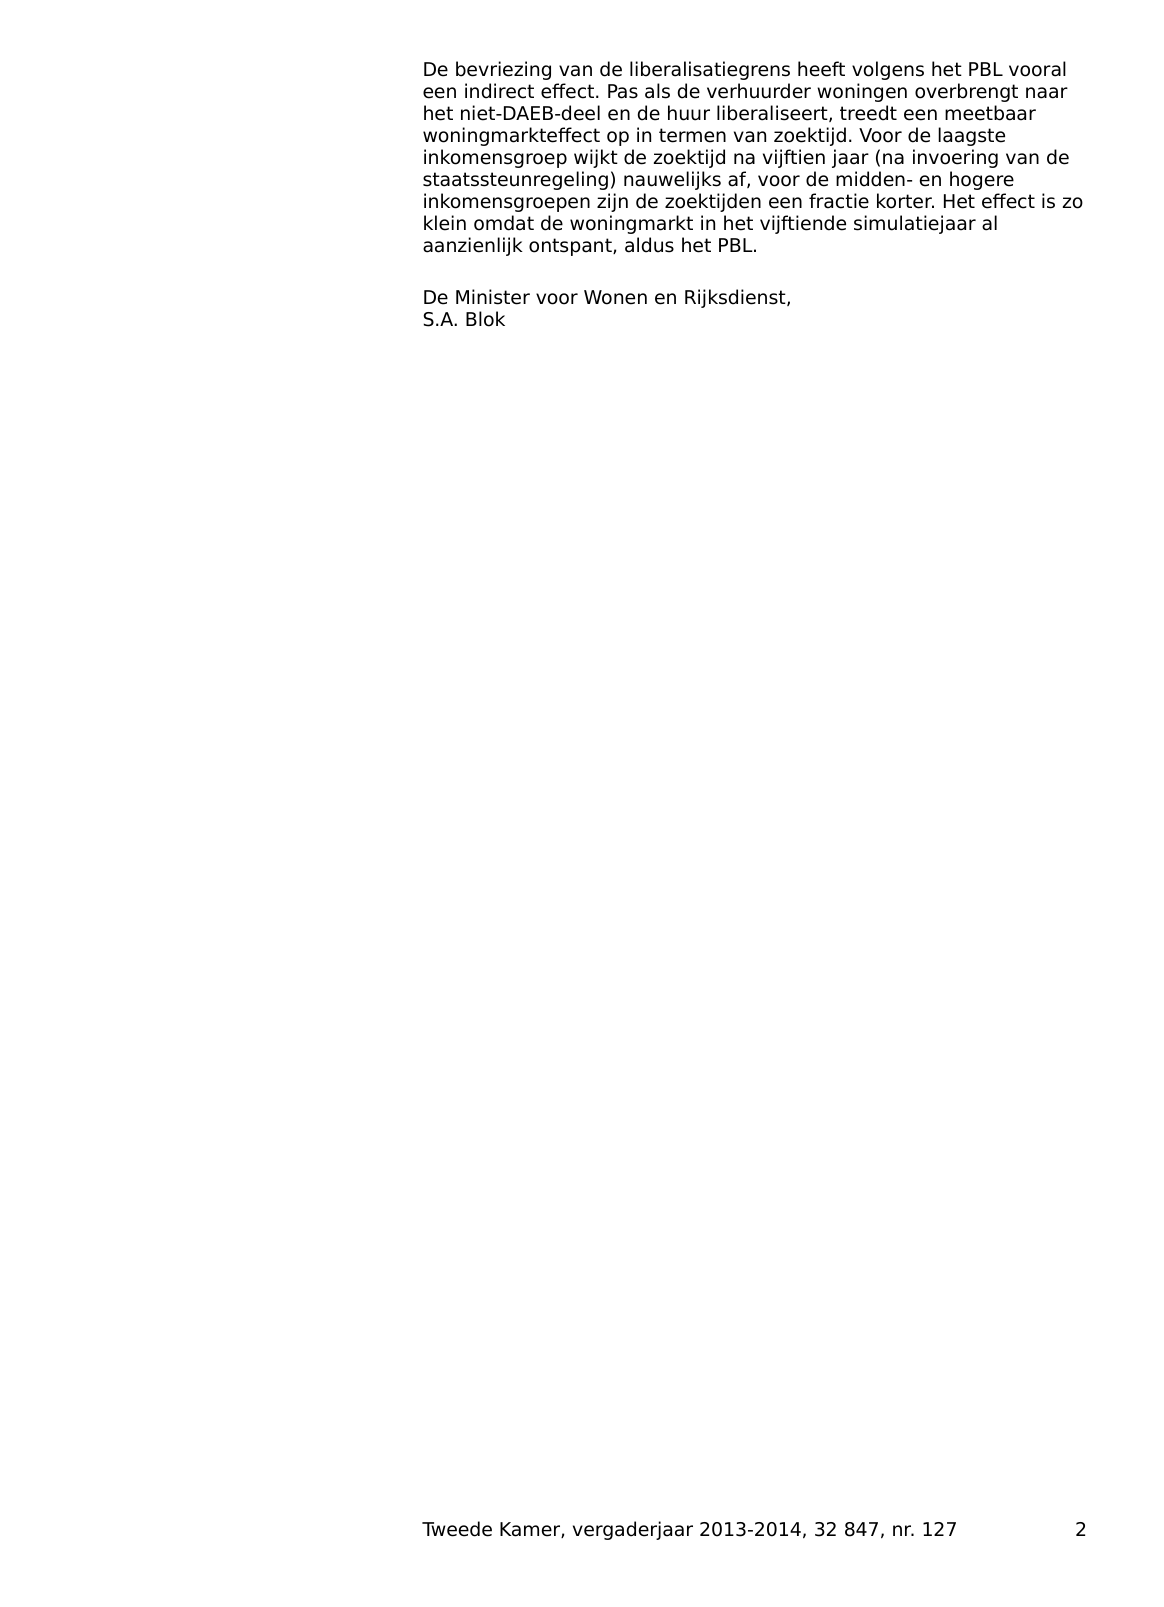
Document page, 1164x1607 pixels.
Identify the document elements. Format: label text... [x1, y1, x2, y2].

text De bevriezing van de liberalisatiegrens heeft volgens het PBL vooral een indirect effect. Pas als de verhuurder woningen overbrengt naar het niet-DAEB-deel en de huur liberaliseert, treedt een meetbaar woningmarkteffect op in termen van zoektijd. Voor de laagste inkomensgroep wijkt de zoektijd na vijftien jaar (na invoering van de staatssteunregeling) nauwelijks af, voor de midden- en hogere inkomensgroepen zijn de zoektijden een fractie korter. Het effect is zo klein omdat de woningmarkt in het vijftiende simulatiejaar al aanzienlijk ontspant, aldus het PBL. [422, 59, 1087, 257]
text De Minister voor Wonen en Rijksdienst, S.A. Blok [422, 287, 1087, 331]
